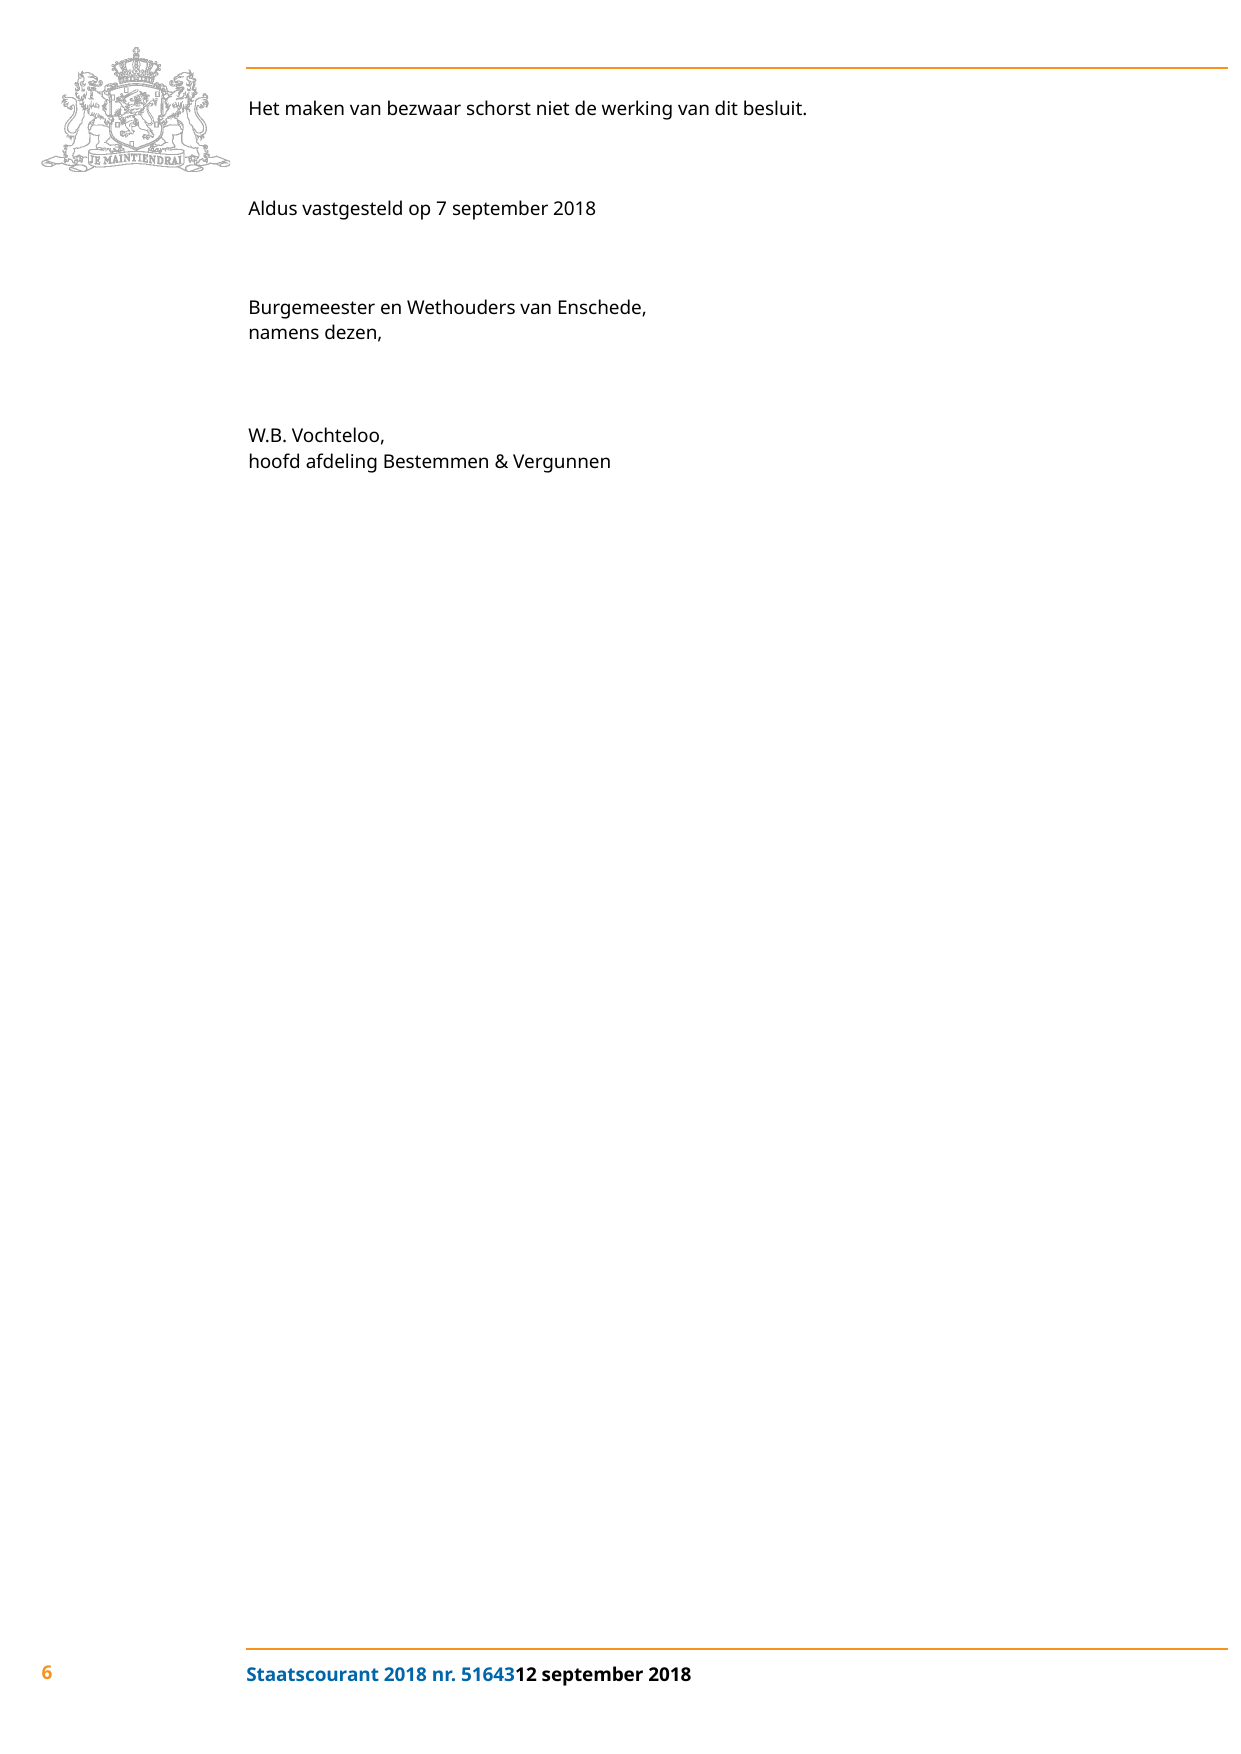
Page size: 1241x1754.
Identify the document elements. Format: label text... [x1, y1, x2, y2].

picture [41, 47, 231, 172]
text hoofd afdeling Bestemmen & Vergunnen [248, 448, 1152, 474]
text Aldus vastgesteld op 7 september 2018 [248, 196, 1152, 221]
text namens dezen, [248, 319, 1152, 345]
text Burgemeester en Wethouders van Enschede, [248, 294, 1152, 319]
text W.B. Vochteloo, [248, 422, 1152, 448]
text Het maken van bezwaar schorst niet de werking van dit besluit. [248, 95, 1152, 121]
